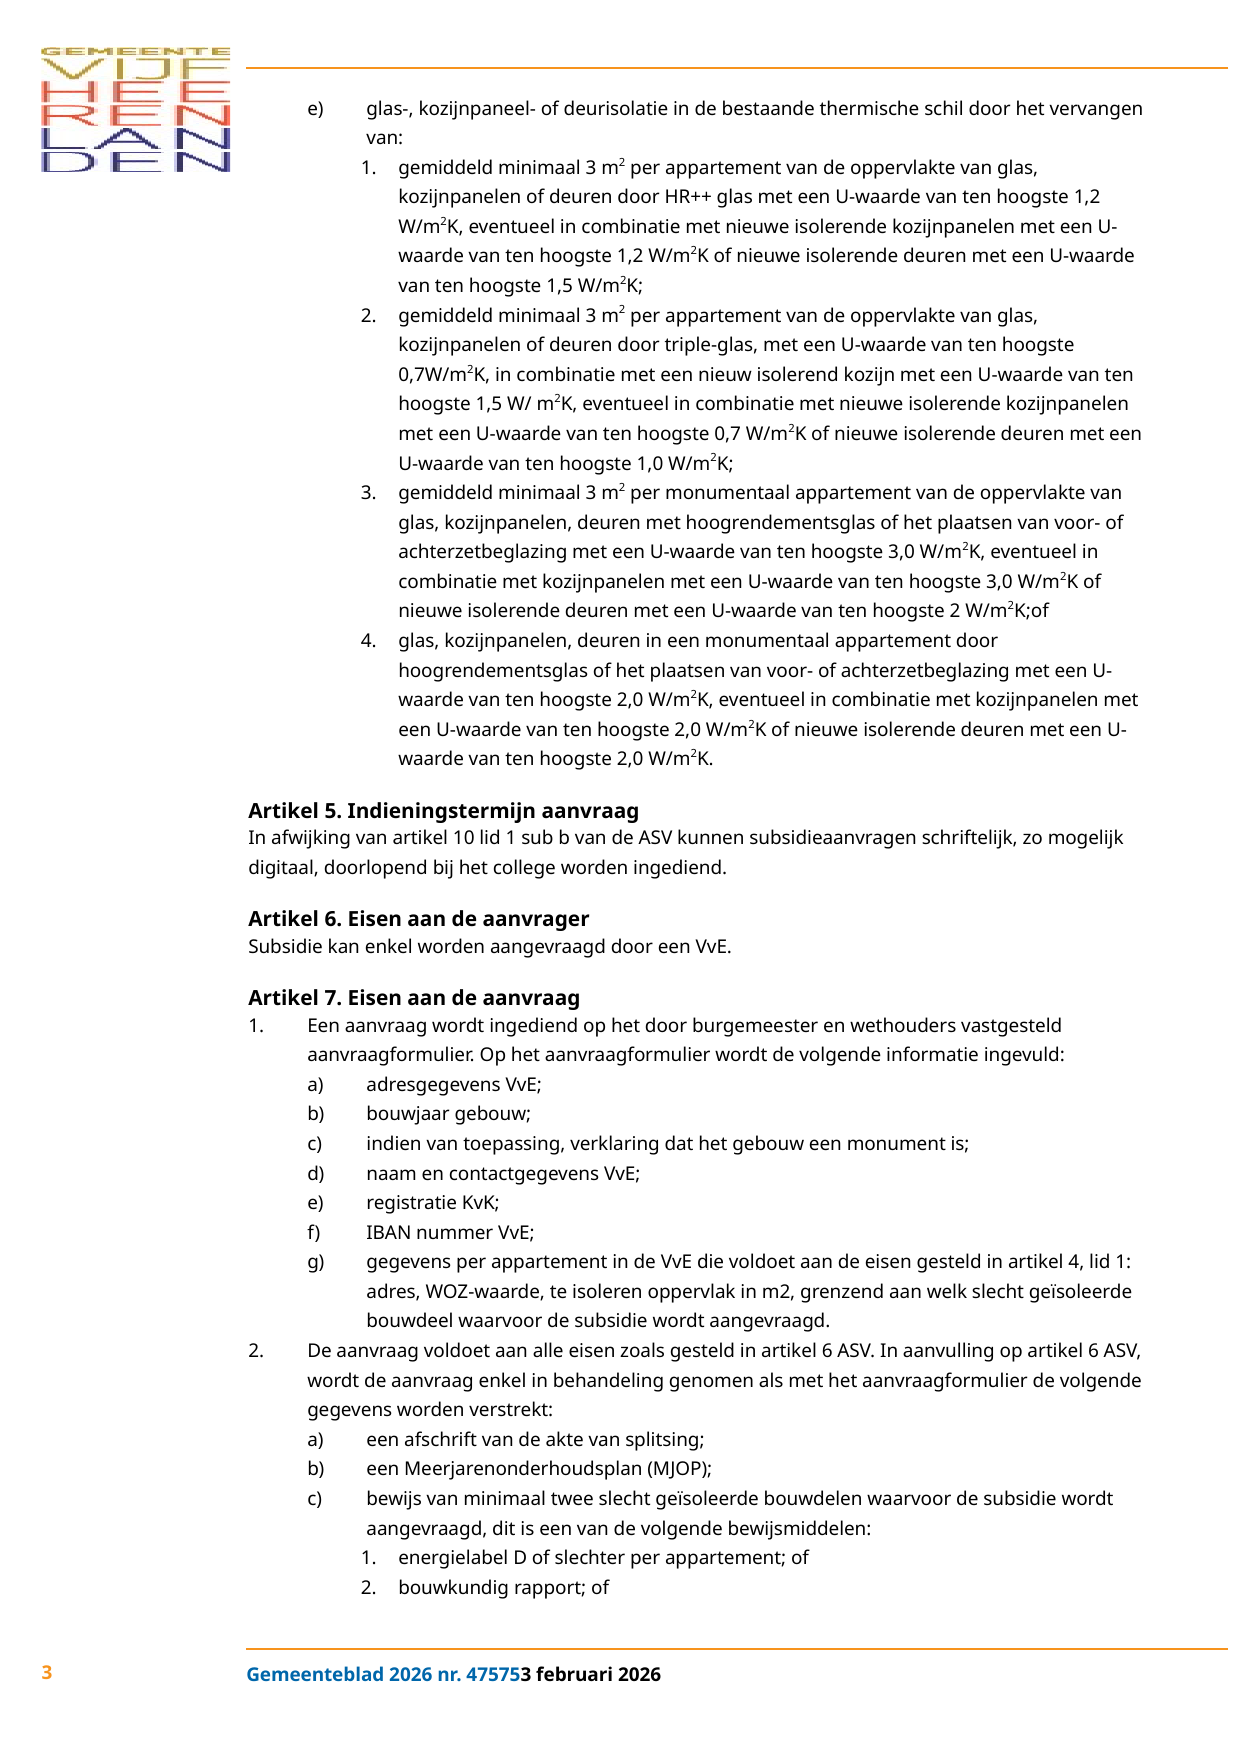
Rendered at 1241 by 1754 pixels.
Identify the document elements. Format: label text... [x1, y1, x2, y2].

list De aanvraag voldoet aan alle eisen zoals gesteld in artikel 6 ASV. In aanvulling op artikel 6 ASV, wordt de aanvraag enkel in behandeling genomen als met het aanvraagformulier de volgende gegevens worden verstrekt: [248, 1337, 1152, 1422]
list glas-, kozijnpaneel- of deurisolatie in de bestaande thermische schil door het vervangen van: [307, 95, 1152, 150]
list adresgegevens VvE; [307, 1071, 1152, 1097]
list gemiddeld minimaal 3 m2 per monumentaal appartement van de oppervlakte van glas, kozijnpanelen, deuren met hoogrendementsglas of het plaatsen van voor- of achterzetbeglazing met een U-waarde van ten hoogste 3,0 W/m2K, eventueel in combinatie met kozijnpanelen met een U-waarde van ten hoogste 3,0 W/m2K of nieuwe isolerende deuren met een U-waarde van ten hoogste 2 W/m2K;of [361, 479, 1152, 623]
list bewijs van minimaal twee slecht geïsoleerde bouwdelen waarvoor de subsidie wordt aangevraagd, dit is een van de volgende bewijsmiddelen: [307, 1485, 1152, 1540]
list energielabel D of slechter per appartement; of [361, 1544, 1152, 1570]
list IBAN nummer VvE; [307, 1219, 1152, 1244]
list gemiddeld minimaal 3 m2 per appartement van de oppervlakte van glas, kozijnpanelen of deuren door triple-glas, met een U-waarde van ten hoogste 0,7W/m2K, in combinatie met een nieuw isolerend kozijn met een U-waarde van ten hoogste 1,5 W/ m2K, eventueel in combinatie met nieuwe isolerende kozijnpanelen met een U-waarde van ten hoogste 0,7 W/m2K of nieuwe isolerende deuren met een U-waarde van ten hoogste 1,0 W/m2K; [361, 302, 1152, 476]
picture [41, 47, 231, 172]
list registratie KvK; [307, 1189, 1152, 1215]
list gemiddeld minimaal 3 m2 per appartement van de oppervlakte van glas, kozijnpanelen of deuren door HR++ glas met een U-waarde van ten hoogste 1,2 W/m2K, eventueel in combinatie met nieuwe isolerende kozijnpanelen met een U-waarde van ten hoogste 1,2 W/m2K of nieuwe isolerende deuren met een U-waarde van ten hoogste 1,5 W/m2K; [361, 154, 1152, 298]
list Een aanvraag wordt ingediend op het door burgemeester en wethouders vastgesteld aanvraagformulier. Op het aanvraagformulier wordt de volgende informatie ingevuld: [248, 1012, 1152, 1067]
list een afschrift van de akte van splitsing; [307, 1426, 1152, 1452]
list bouwjaar gebouw; [307, 1101, 1152, 1126]
list naam en contactgegevens VvE; [307, 1160, 1152, 1185]
text Subsidie kan enkel worden aangevraagd door een VvE. [248, 933, 1152, 959]
list gegevens per appartement in de VvE die voldoet aan de eisen gesteld in artikel 4, lid 1: adres, WOZ-waarde, te isoleren oppervlak in m2, grenzend aan welk slecht geïsoleerde bouwdeel waarvoor de subsidie wordt aangevraagd. [307, 1248, 1152, 1333]
list bouwkundig rapport; of [361, 1574, 1152, 1599]
list glas, kozijnpanelen, deuren in een monumentaal appartement door hoogrendementsglas of het plaatsen van voor- of achterzetbeglazing met een U-waarde van ten hoogste 2,0 W/m2K, eventueel in combinatie met kozijnpanelen met een U-waarde van ten hoogste 2,0 W/m2K of nieuwe isolerende deuren met een U-waarde van ten hoogste 2,0 W/m2K. [361, 627, 1152, 771]
text Artikel 6. Eisen aan de aanvrager [248, 904, 1152, 933]
text In afwijking van artikel 10 lid 1 sub b van de ASV kunnen subsidieaanvragen schriftelijk, zo mogelijk digitaal, doorlopend bij het college worden ingediend. [248, 824, 1152, 880]
text Artikel 7. Eisen aan de aanvraag [248, 983, 1152, 1012]
text Artikel 5. Indieningstermijn aanvraag [248, 796, 1152, 824]
list indien van toepassing, verklaring dat het gebouw een monument is; [307, 1130, 1152, 1156]
list een Meerjarenonderhoudsplan (MJOP); [307, 1456, 1152, 1481]
